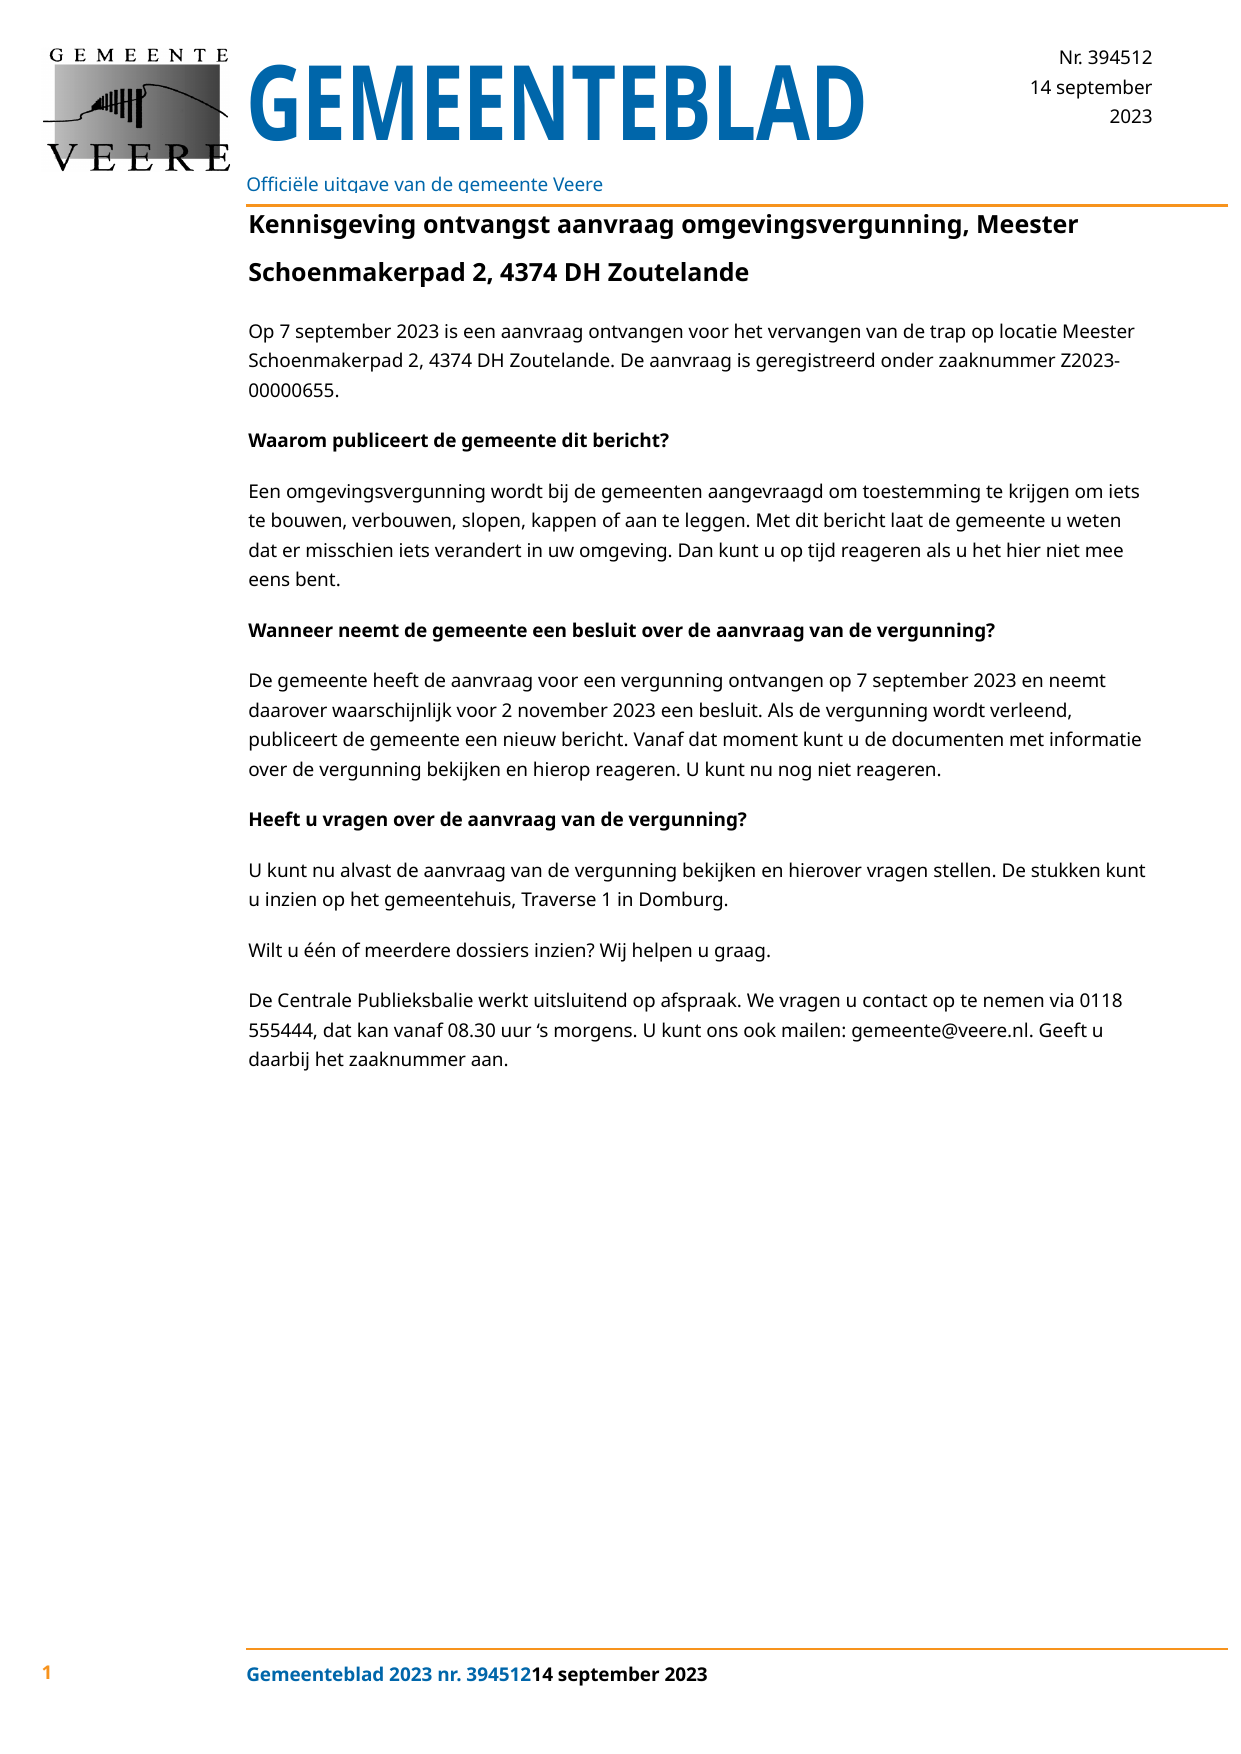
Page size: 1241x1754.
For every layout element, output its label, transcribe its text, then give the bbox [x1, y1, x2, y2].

text Op 7 september 2023 is een aanvraag ontvangen voor het vervangen van de trap op locatie Meester Schoenmakerpad 2, 4374 DH Zoutelande. De aanvraag is geregistreerd onder zaaknummer Z2023-00000655. [248, 318, 1152, 403]
text De Centrale Publieksbalie werkt uitsluitend op afspraak. We vragen u contact op te nemen via 0118 555444, dat kan vanaf 08.30 uur ‘s morgens. U kunt ons ook mailen: gemeente@veere.nl. Geeft u daarbij het zaaknummer aan. [248, 987, 1152, 1072]
text Wanneer neemt de gemeente een besluit over de aanvraag van de vergunning? [248, 617, 1152, 643]
text Wilt u één of meerdere dossiers inzien? Wij helpen u graag. [248, 937, 1152, 963]
text Kennisgeving ontvangst aanvraag omgevingsvergunning, Meester Schoenmakerpad 2, 4374 DH Zoutelande [248, 207, 1152, 288]
text U kunt nu alvast de aanvraag van de vergunning bekijken en hierover vragen stellen. De stukken kunt u inzien op het gemeentehuis, Traverse 1 in Domburg. [248, 857, 1152, 912]
text Waarom publiceert de gemeente dit bericht? [248, 427, 1152, 453]
picture [41, 47, 231, 172]
text De gemeente heeft de aanvraag voor een vergunning ontvangen op 7 september 2023 en neemt daarover waarschijnlijk voor 2 november 2023 een besluit. Als de vergunning wordt verleend, publiceert de gemeente een nieuw bericht. Vanaf dat moment kunt u de documenten met informatie over de vergunning bekijken en hierop reageren. U kunt nu nog niet reageren. [248, 667, 1152, 782]
text Een omgevingsvergunning wordt bij de gemeenten aangevraagd om toestemming te krijgen om iets te bouwen, verbouwen, slopen, kappen of aan te leggen. Met dit bericht laat de gemeente u weten dat er misschien iets verandert in uw omgeving. Dan kunt u op tijd reageren als u het hier niet mee eens bent. [248, 478, 1152, 592]
text Heeft u vragen over de aanvraag van de vergunning? [248, 807, 1152, 832]
